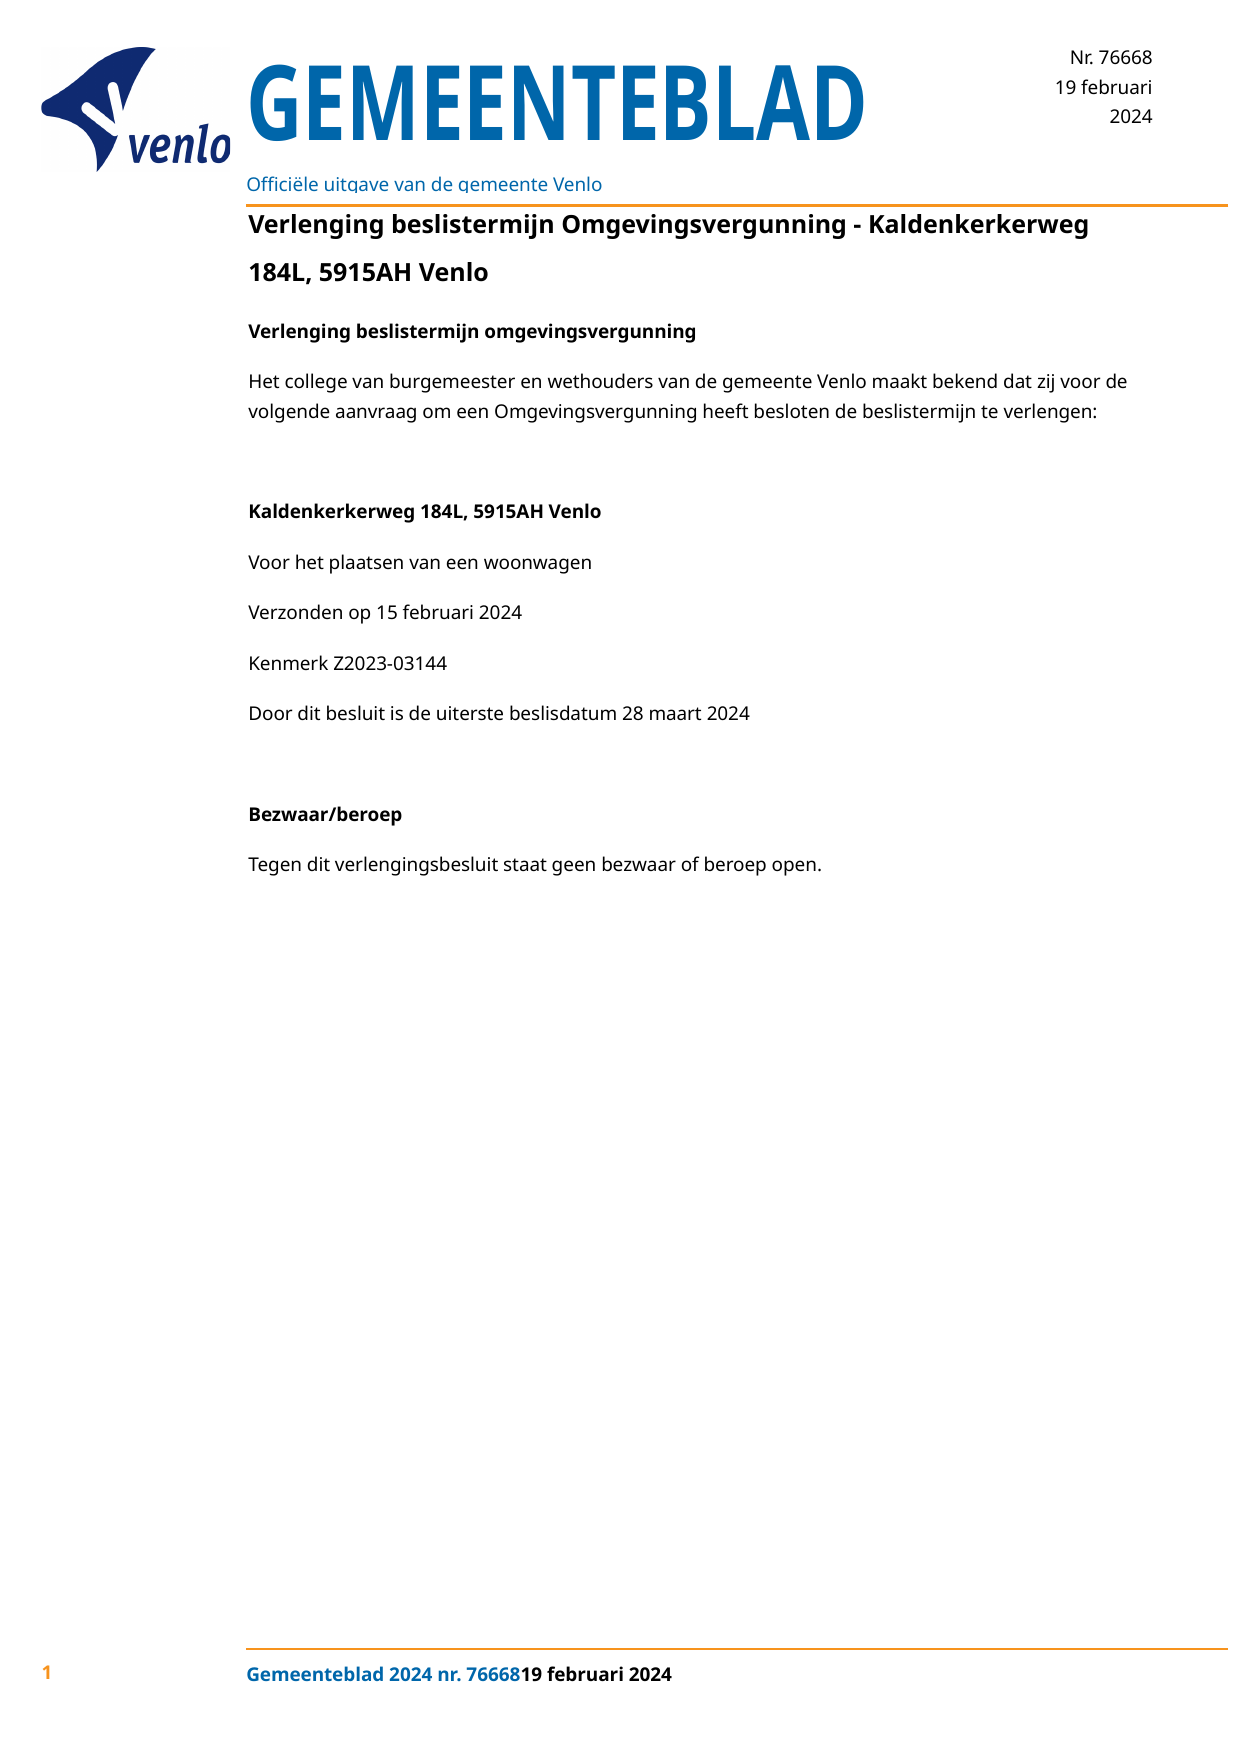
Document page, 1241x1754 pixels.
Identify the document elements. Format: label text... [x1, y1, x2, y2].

text Verzonden op 15 februari 2024 [248, 599, 1152, 625]
text Verlenging beslistermijn omgevingsvergunning [248, 318, 1152, 344]
text Door dit besluit is de uiterste beslisdatum 28 maart 2024 [248, 700, 1152, 726]
text Het college van burgemeester en wethouders van de gemeente Venlo maakt bekend dat zij voor de volgende aanvraag om een Omgevingsvergunning heeft besloten de beslistermijn te verlengen: [248, 368, 1152, 424]
text Kenmerk Z2023-03144 [248, 650, 1152, 676]
text Kaldenkerkerweg 184L, 5915AH Venlo [248, 499, 1152, 524]
text Tegen dit verlengingsbesluit staat geen bezwaar of beroep open. [248, 852, 1152, 877]
text Verlenging beslistermijn Omgevingsvergunning - Kaldenkerkerweg 184L, 5915AH Venlo [248, 207, 1152, 288]
text Bezwaar/beroep [248, 801, 1152, 827]
text Voor het plaatsen van een woonwagen [248, 549, 1152, 575]
picture [41, 47, 231, 172]
